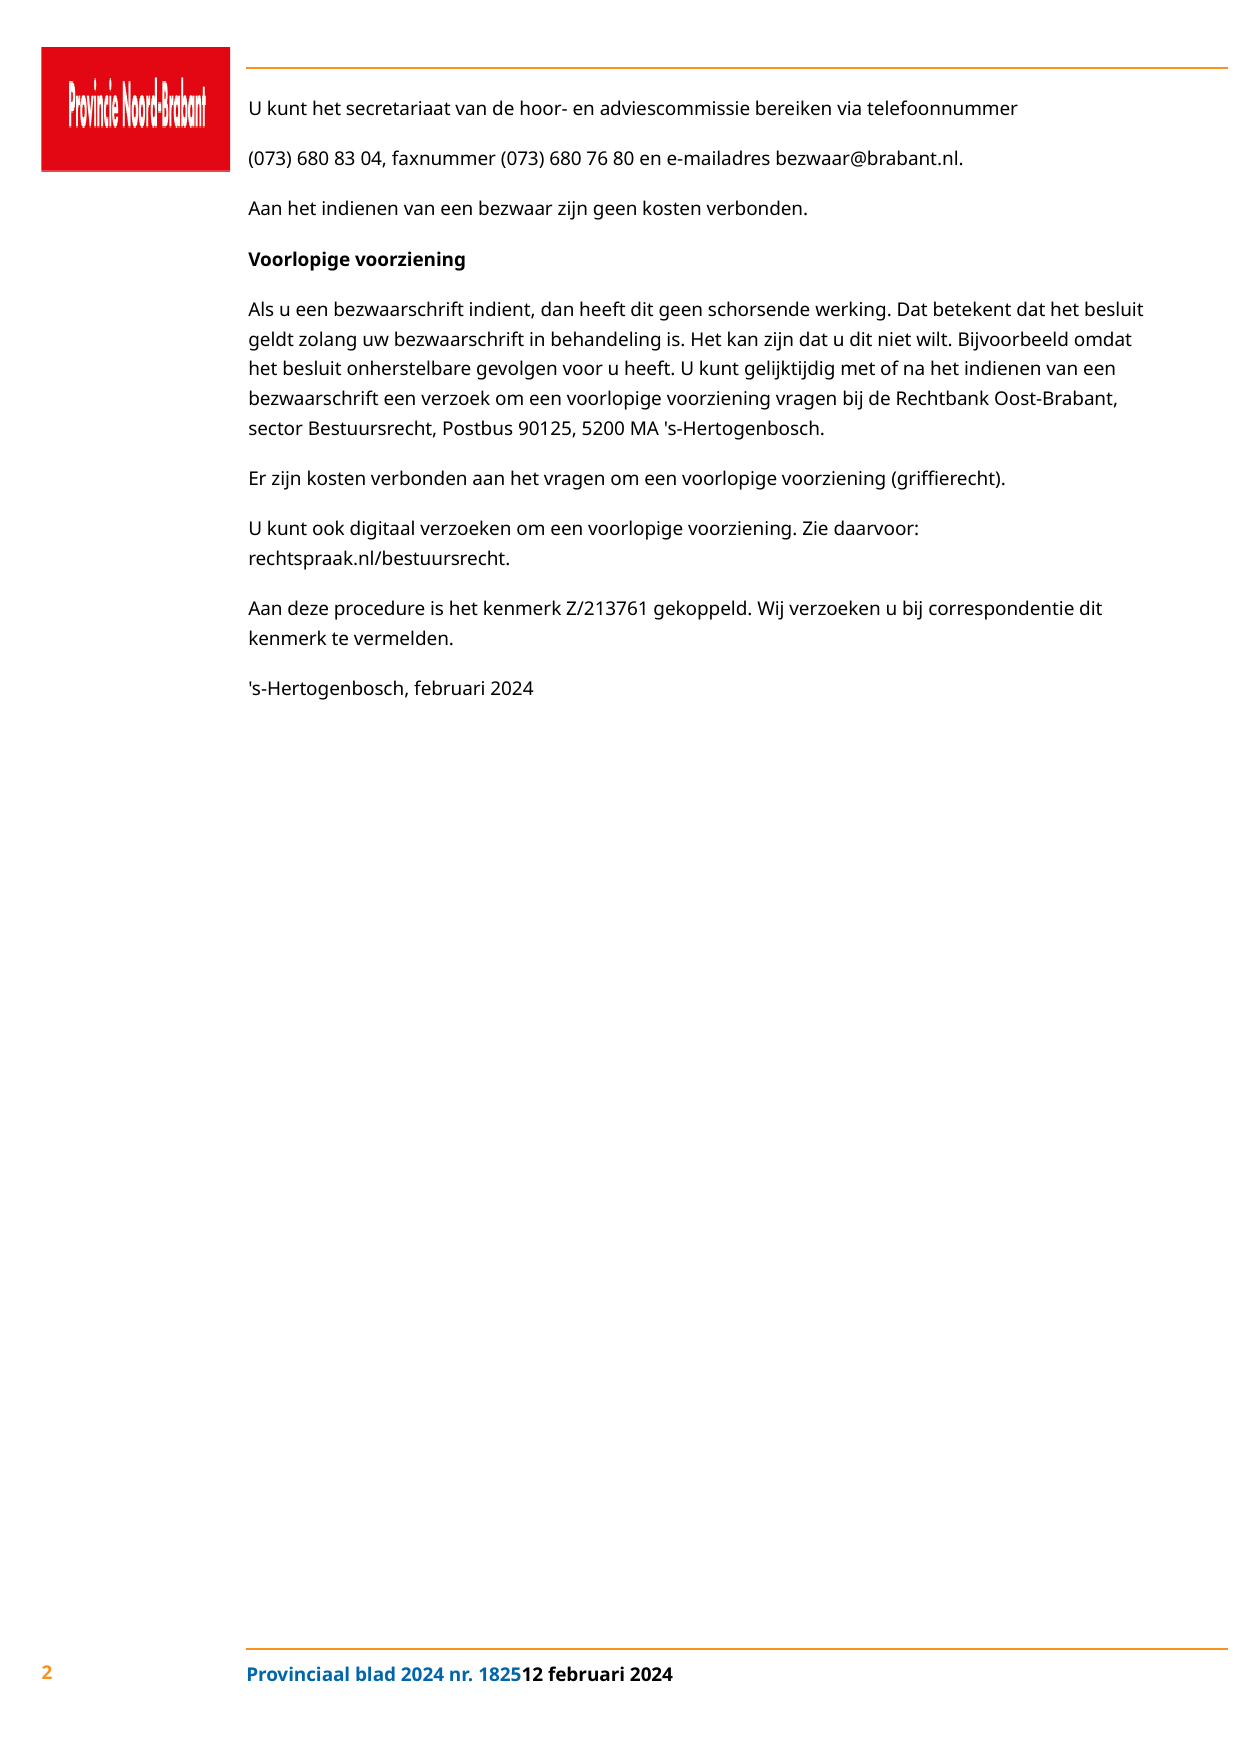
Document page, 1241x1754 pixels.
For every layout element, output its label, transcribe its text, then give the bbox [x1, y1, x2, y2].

text Aan het indienen van een bezwaar zijn geen kosten verbonden. [248, 196, 1152, 221]
text Er zijn kosten verbonden aan het vragen om een voorlopige voorziening (griffierecht). [248, 465, 1152, 491]
text Als u een bezwaarschrift indient, dan heeft dit geen schorsende werking. Dat betekent dat het besluit geldt zolang uw bezwaarschrift in behandeling is. Het kan zijn dat u dit niet wilt. Bijvoorbeeld omdat het besluit onherstelbare gevolgen voor u heeft. U kunt gelijktijdig met of na het indienen van een bezwaarschrift een verzoek om een voorlopige voorziening vragen bij de Rechtbank Oost-Brabant, sector Bestuursrecht, Postbus 90125, 5200 MA 's‑Hertogenbosch. [248, 296, 1152, 441]
text 's-Hertogenbosch, februari 2024 [248, 676, 1152, 701]
text Aan deze procedure is het kenmerk Z/213761 gekoppeld. Wij verzoeken u bij correspondentie dit kenmerk te vermelden. [248, 596, 1152, 651]
text Voorlopige voorziening [248, 246, 1152, 272]
text (073) 680 83 04, faxnummer (073) 680 76 80 en e-mailadres bezwaar@brabant.nl. [248, 145, 1152, 171]
picture [41, 47, 231, 172]
text U kunt het secretariaat van de hoor- en adviescommissie bereiken via telefoonnummer [248, 95, 1152, 121]
text U kunt ook digitaal verzoeken om een voorlopige voorziening. Zie daarvoor: rechtspraak.nl/bestuursrecht. [248, 516, 1152, 571]
